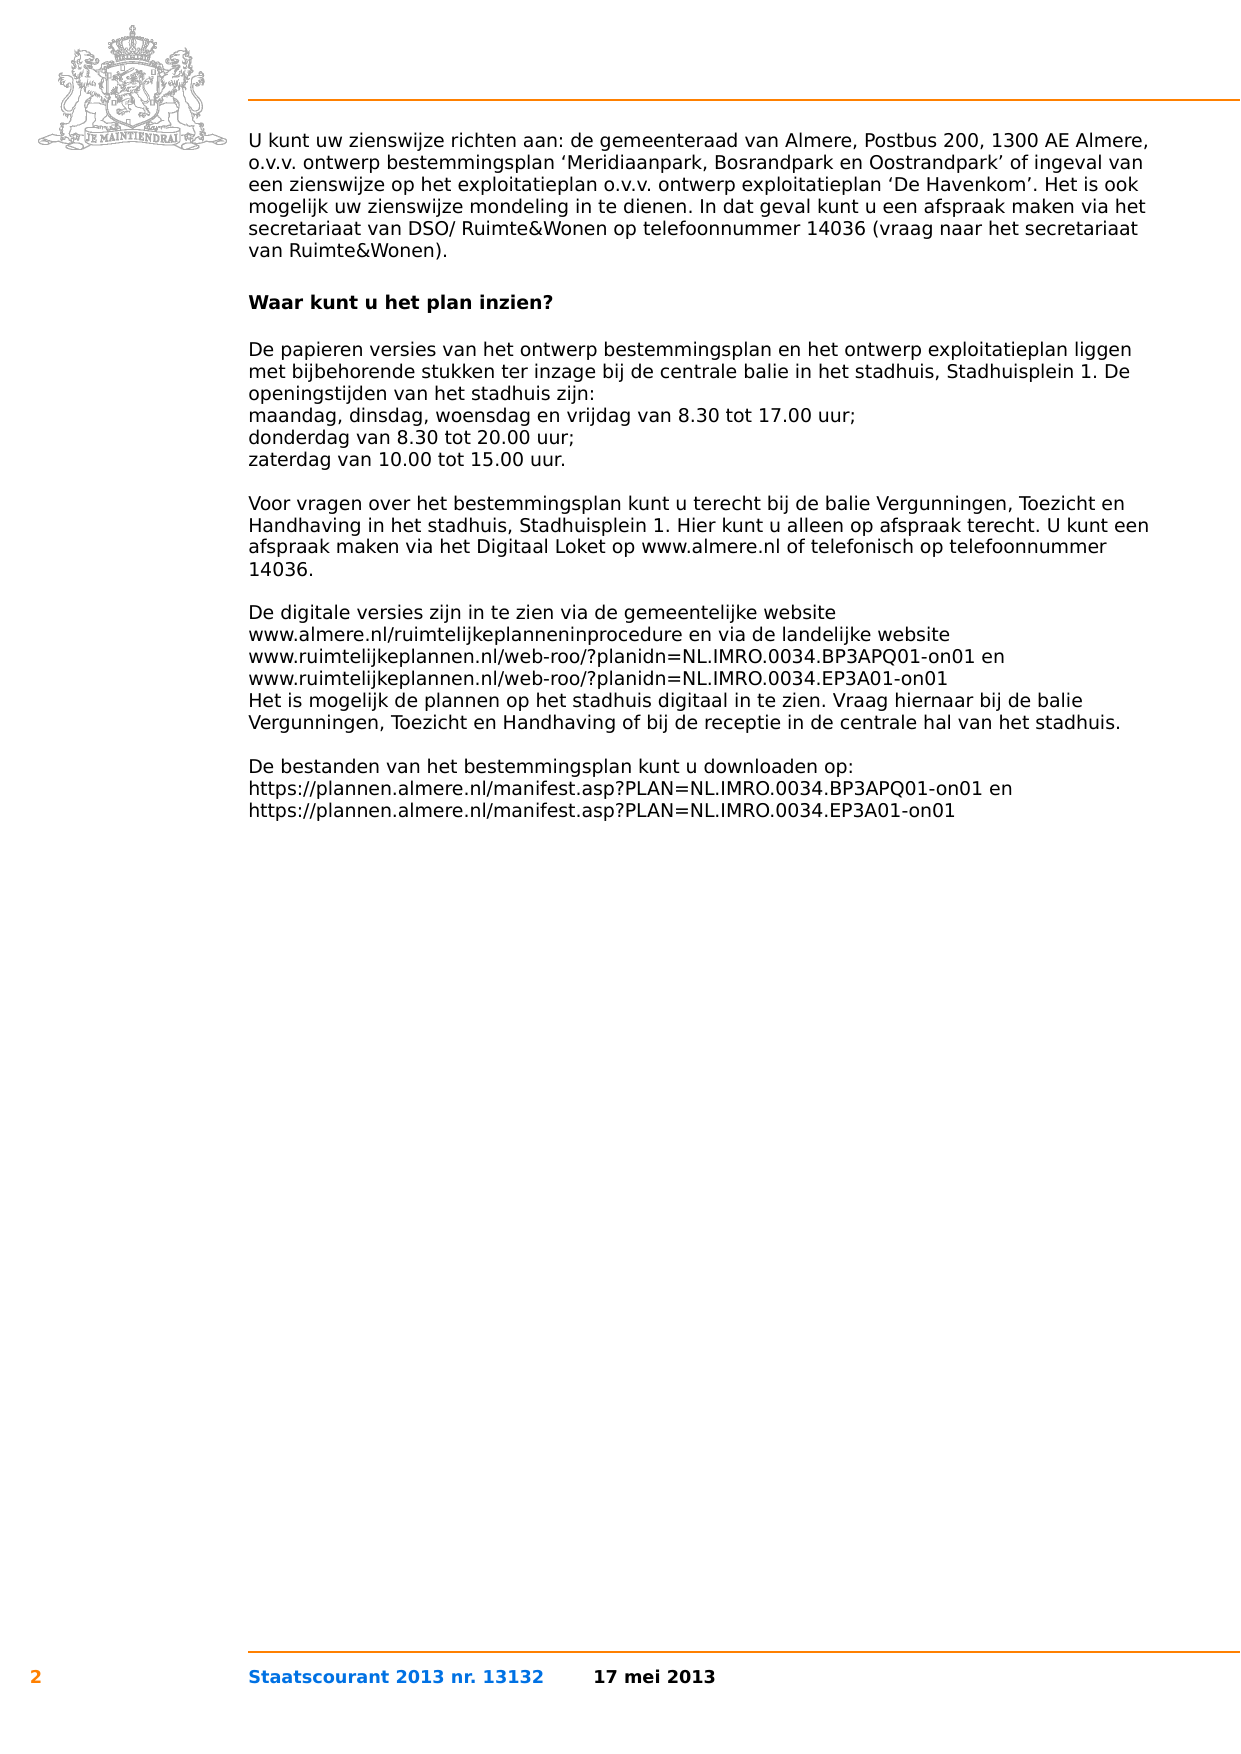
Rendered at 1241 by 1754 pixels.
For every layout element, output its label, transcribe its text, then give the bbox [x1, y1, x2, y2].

picture [38, 25, 227, 150]
text De bestanden van het bestemmingsplan kunt u downloaden op: [248, 756, 1163, 778]
text Het is mogelijk de plannen op het stadhuis digitaal in te zien. Vraag hiernaar bij de balie Vergunningen, Toezicht en Handhaving of bij de receptie in de centrale hal van het stadhuis. [248, 690, 1163, 734]
text De papieren versies van het ontwerp bestemmingsplan en het ontwerp exploitatieplan liggen met bijbehorende stukken ter inzage bij de centrale balie in het stadhuis, Stadhuisplein 1. De openingstijden van het stadhuis zijn: [248, 339, 1163, 405]
text maandag, dinsdag, woensdag en vrijdag van 8.30 tot 17.00 uur; [248, 405, 1163, 427]
text https://plannen.almere.nl/manifest.asp?PLAN=NL.IMRO.0034.EP3A01-on01 [248, 800, 1163, 822]
text https://plannen.almere.nl/manifest.asp?PLAN=NL.IMRO.0034.BP3APQ01-on01 en [248, 778, 1163, 800]
subtitle Waar kunt u het plan inzien? [248, 292, 1163, 314]
text U kunt uw zienswijze richten aan: de gemeenteraad van Almere, Postbus 200, 1300 AE Almere, o.v.v. ontwerp bestemmingsplan ‘Meridiaanpark, Bosrandpark en Oostrandpark’ of ingeval van een zienswijze op het exploitatieplan o.v.v. ontwerp exploitatieplan ‘De Havenkom’. Het is ook mogelijk uw zienswijze mondeling in te dienen. In dat geval kunt u een afspraak maken via het secretariaat van DSO/ Ruimte&Wonen op telefoonnummer 14036 (vraag naar het secretariaat van Ruimte&Wonen). [248, 130, 1163, 262]
text Voor vragen over het bestemmingsplan kunt u terecht bij de balie Vergunningen, Toezicht en Handhaving in het stadhuis, Stadhuisplein 1. Hier kunt u alleen op afspraak terecht. U kunt een afspraak maken via het Digitaal Loket op www.almere.nl of telefonisch op telefoonnummer 14036. [248, 492, 1163, 580]
text zaterdag van 10.00 tot 15.00 uur. [248, 449, 1163, 471]
text De digitale versies zijn in te zien via de gemeentelijke website www.almere.nl/ruimtelijkeplanneninprocedure en via de landelijke website www.ruimtelijkeplannen.nl/web-roo/?planidn=NL.IMRO.0034.BP3APQ01-on01 en [248, 602, 1163, 668]
text www.ruimtelijkeplannen.nl/web-roo/?planidn=NL.IMRO.0034.EP3A01-on01 [248, 668, 1163, 690]
text donderdag van 8.30 tot 20.00 uur; [248, 427, 1163, 449]
